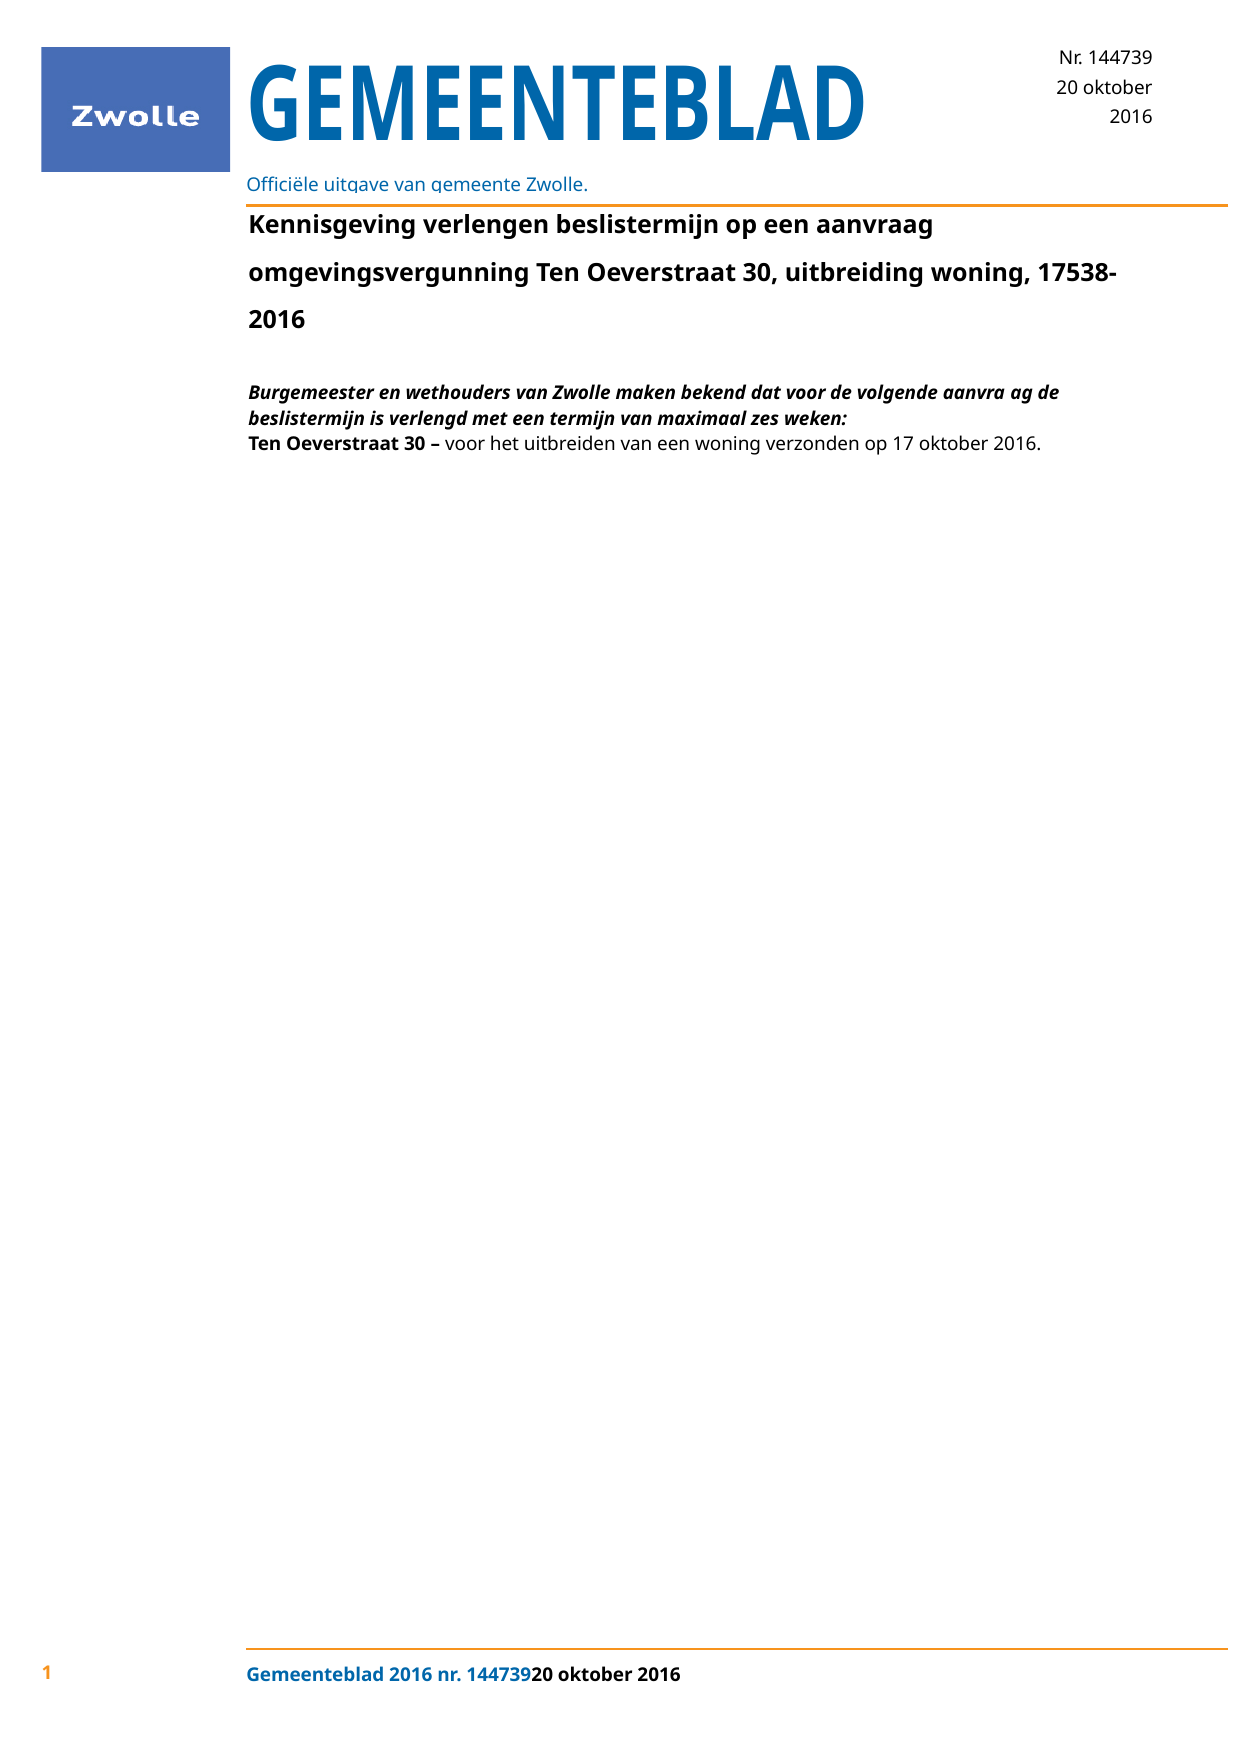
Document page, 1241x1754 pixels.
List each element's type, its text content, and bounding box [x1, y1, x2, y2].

picture [41, 47, 231, 172]
text Ten Oeverstraat 30 – voor het uitbreiden van een woning verzonden op 17 oktober 2016. [248, 431, 1152, 456]
text Burgemeester en wethouders van Zwolle maken bekend dat voor de volgende aanvra ag de beslistermijn is verlengd met een termijn van maximaal zes weken: [248, 379, 1152, 431]
text Kennisgeving verlengen beslistermijn op een aanvraag omgevingsvergunning Ten Oeverstraat 30, uitbreiding woning, 17538-2016 [248, 207, 1152, 336]
